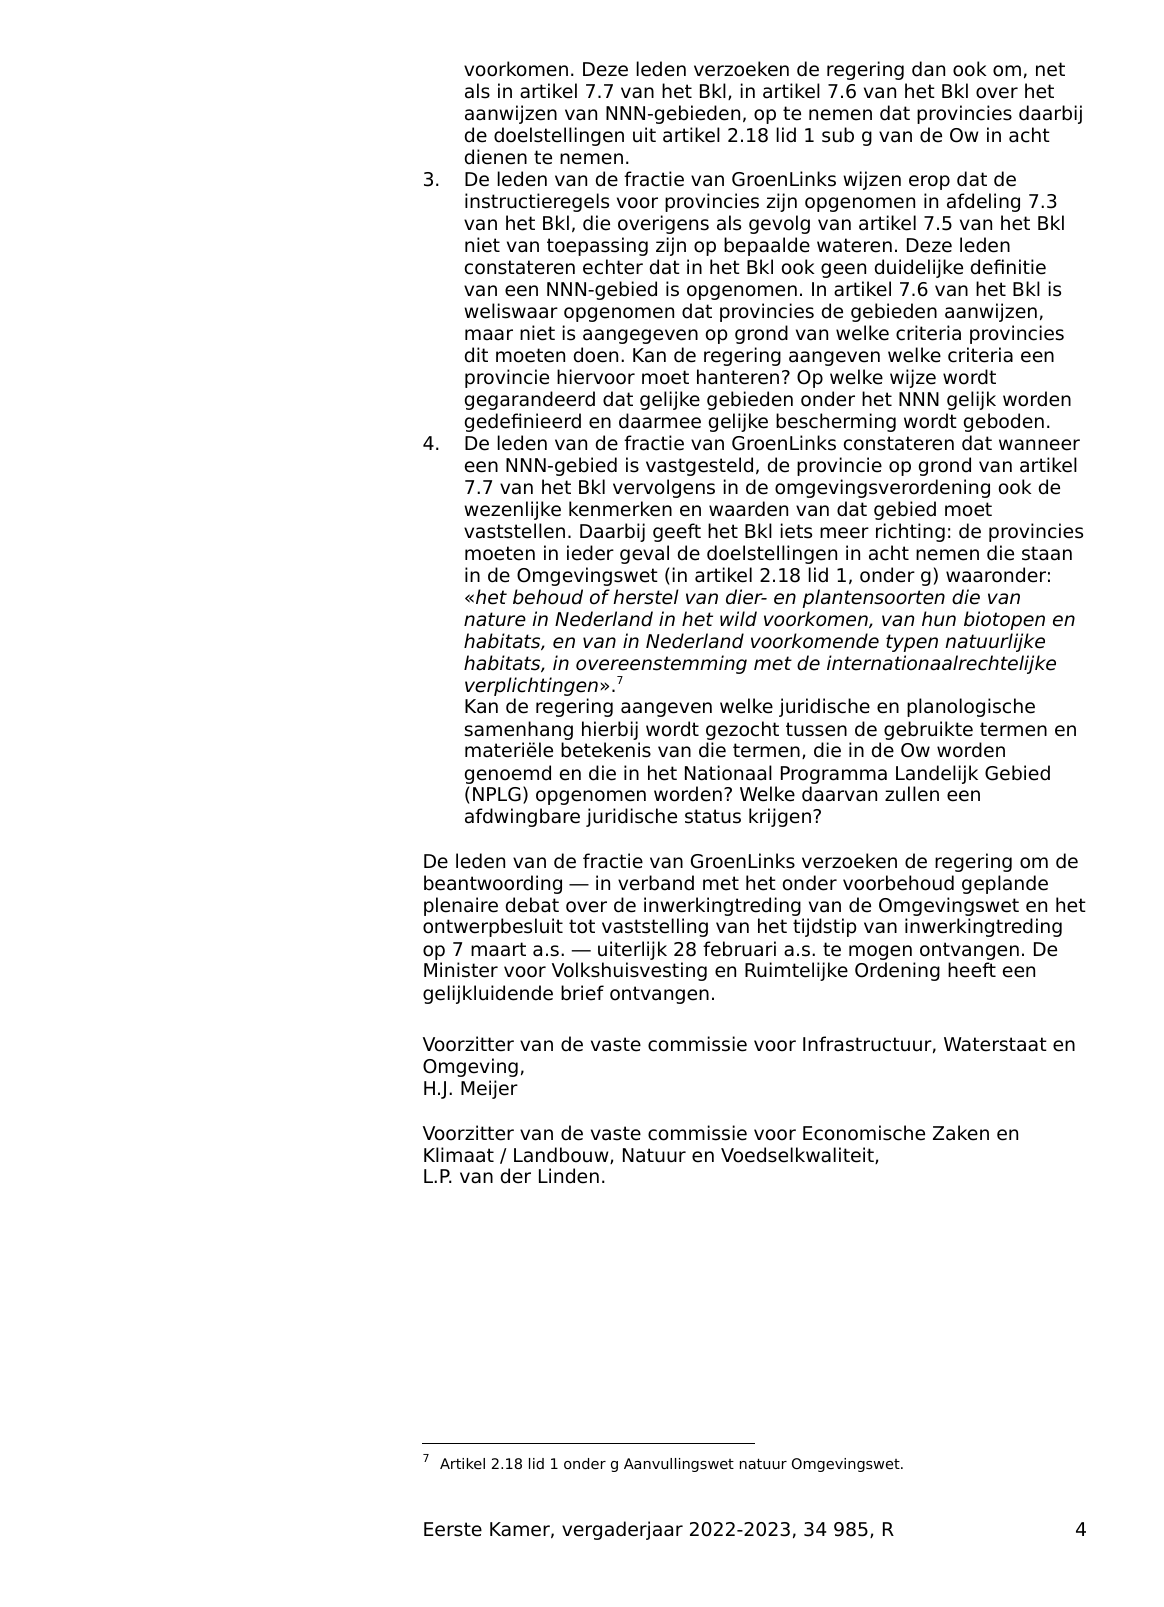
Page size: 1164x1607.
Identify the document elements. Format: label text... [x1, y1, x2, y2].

text voorkomen. Deze leden verzoeken de regering dan ook om, net als in artikel 7.7 van het Bkl, in artikel 7.6 van het Bkl over het aanwijzen van NNN-gebieden, op te nemen dat provincies daarbij de doelstellingen uit artikel 2.18 lid 1 sub g van de Ow in acht dienen te nemen. [422, 59, 1087, 169]
text Voorzitter van de vaste commissie voor Infrastructuur, Waterstaat en Omgeving, H.J. Meijer [422, 1034, 1087, 1100]
text Voorzitter van de vaste commissie voor Economische Zaken en Klimaat / Landbouw, Natuur en Voedselkwaliteit, L.P. van der Linden. [422, 1122, 1087, 1188]
text 3. De leden van de fractie van GroenLinks wijzen erop dat de instructieregels voor provincies zijn opgenomen in afdeling 7.3 van het Bkl, die overigens als gevolg van artikel 7.5 van het Bkl niet van toepassing zijn op bepaalde wateren. Deze leden constateren echter dat in het Bkl ook geen duidelijke definitie van een NNN-gebied is opgenomen. In artikel 7.6 van het Bkl is weliswaar opgenomen dat provincies de gebieden aanwijzen, maar niet is aangegeven op grond van welke criteria provincies dit moeten doen. Kan de regering aangeven welke criteria een provincie hiervoor moet hanteren? Op welke wijze wordt gegarandeerd dat gelijke gebieden onder het NNN gelijk worden gedefinieerd en daarmee gelijke bescherming wordt geboden. [422, 169, 1087, 433]
text De leden van de fractie van GroenLinks verzoeken de regering om de beantwoording ― in verband met het onder voorbehoud geplande plenaire debat over de inwerkingtreding van de Omgevingswet en het ontwerpbesluit tot vaststelling van het tijdstip van inwerkingtreding op 7 maart a.s. ― uiterlijk 28 februari a.s. te mogen ontvangen. De Minister voor Volkshuisvesting en Ruimtelijke Ordening heeft een gelijkluidende brief ontvangen. [422, 851, 1087, 1004]
text Kan de regering aangeven welke juridische en planologische samenhang hierbij wordt gezocht tussen de gebruikte termen en materiële betekenis van die termen, die in de Ow worden genoemd en die in het Nationaal Programma Landelijk Gebied (NPLG) opgenomen worden? Welke daarvan zullen een afdwingbare juridische status krijgen? [464, 696, 1087, 828]
text «het behoud of herstel van dier- en plantensoorten die van nature in Nederland in het wild voorkomen, van hun biotopen en habitats, en van in Nederland voorkomende typen natuurlijke habitats, in overeenstemming met de internationaalrechtelijke verplichtingen». [464, 587, 1087, 696]
text 4. De leden van de fractie van GroenLinks constateren dat wanneer een NNN-gebied is vastgesteld, de provincie op grond van artikel 7.7 van het Bkl vervolgens in de omgevingsverordening ook de wezenlijke kenmerken en waarden van dat gebied moet vaststellen. Daarbij geeft het Bkl iets meer richting: de provincies moeten in ieder geval de doelstellingen in acht nemen die staan in de Omgevingswet (in artikel 2.18 lid 1, onder g) waaronder: [422, 433, 1087, 587]
text Artikel 2.18 lid 1 onder g Aanvullingswet natuur Omgevingswet. [422, 1452, 1087, 1474]
